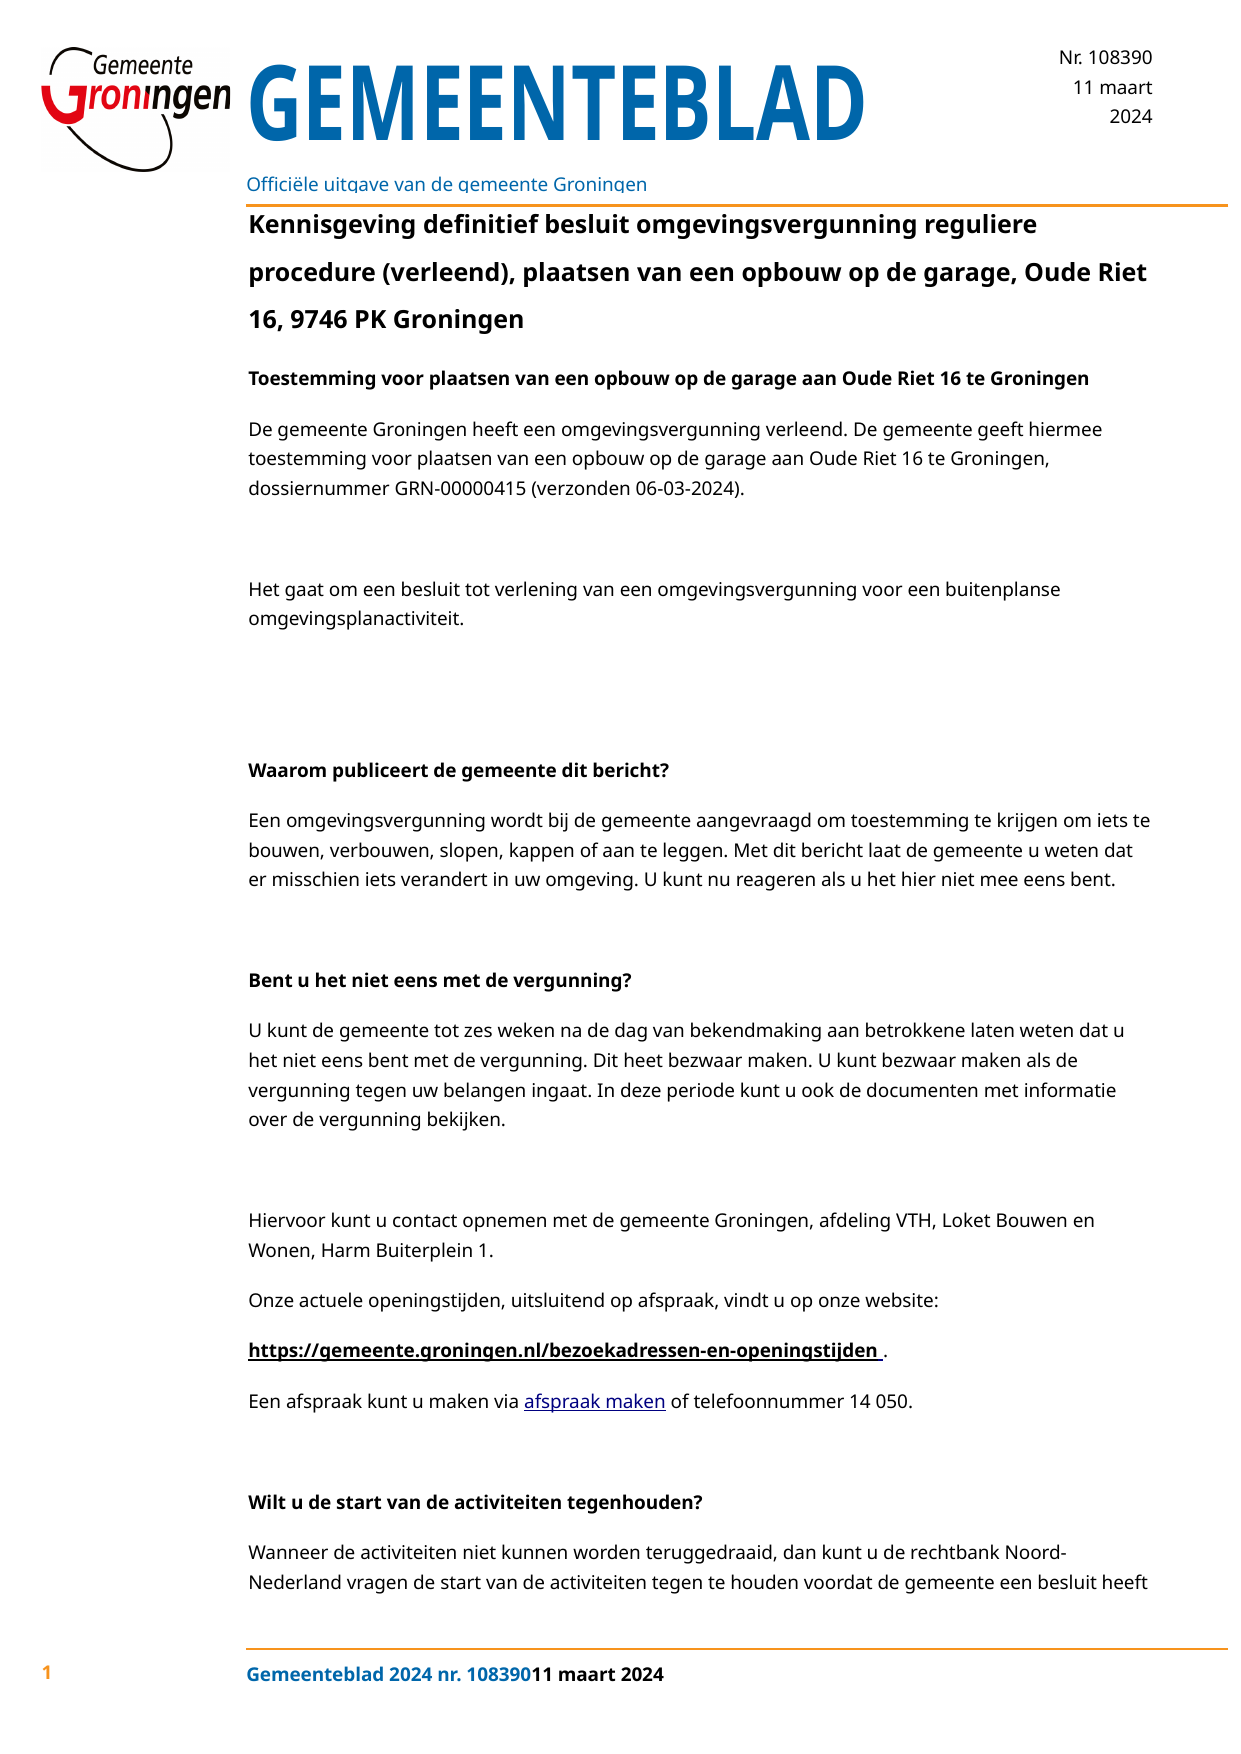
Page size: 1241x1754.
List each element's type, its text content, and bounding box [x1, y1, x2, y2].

text Toestemming voor plaatsen van een opbouw op de garage aan Oude Riet 16 te Groningen [248, 366, 1152, 391]
text Waarom publiceert de gemeente dit bericht? [248, 757, 1152, 782]
text Kennisgeving definitief besluit omgevingsvergunning reguliere procedure (verleend), plaatsen van een opbouw op de garage, Oude Riet 16, 9746 PK Groningen [248, 207, 1152, 336]
text Wanneer de activiteiten niet kunnen worden teruggedraaid, dan kunt u de rechtbank Noord-Nederland vragen de start van de activiteiten tegen te houden voordat de gemeente een besluit heeft [248, 1539, 1152, 1594]
text Een omgevingsvergunning wordt bij de gemeente aangevraagd om toestemming te krijgen om iets te bouwen, verbouwen, slopen, kappen of aan te leggen. Met dit bericht laat de gemeente u weten dat er misschien iets verandert in uw omgeving. U kunt nu reageren als u het hier niet mee eens bent. [248, 807, 1152, 892]
text De gemeente Groningen heeft een omgevingsvergunning verleend. De gemeente geeft hiermee toestemming voor plaatsen van een opbouw op de garage aan Oude Riet 16 te Groningen, dossiernummer GRN-00000415 (verzonden 06-03-2024). [248, 416, 1152, 501]
picture [41, 47, 231, 172]
text Hiervoor kunt u contact opnemen met de gemeente Groningen, afdeling VTH, Loket Bouwen en Wonen, Harm Buiterplein 1. [248, 1207, 1152, 1262]
text Het gaat om een besluit tot verlening van een omgevingsvergunning voor een buitenplanse omgevingsplanactiviteit. [248, 576, 1152, 631]
text Wilt u de start van de activiteiten tegenhouden? [248, 1489, 1152, 1514]
text Bent u het niet eens met de vergunning? [248, 967, 1152, 993]
text Onze actuele openingstijden, uitsluitend op afspraak, vindt u op onze website: [248, 1287, 1152, 1313]
text https://gemeente.groningen.nl/bezoekadressen-en-openingstijden . [248, 1338, 1152, 1363]
text Een afspraak kunt u maken via afspraak maken of telefoonnummer 14 050. [248, 1388, 1152, 1414]
text U kunt de gemeente tot zes weken na de dag van bekendmaking aan betrokkene laten weten dat u het niet eens bent met de vergunning. Dit heet bezwaar maken. U kunt bezwaar maken als de vergunning tegen uw belangen ingaat. In deze periode kunt u ook de documenten met informatie over de vergunning bekijken. [248, 1018, 1152, 1132]
